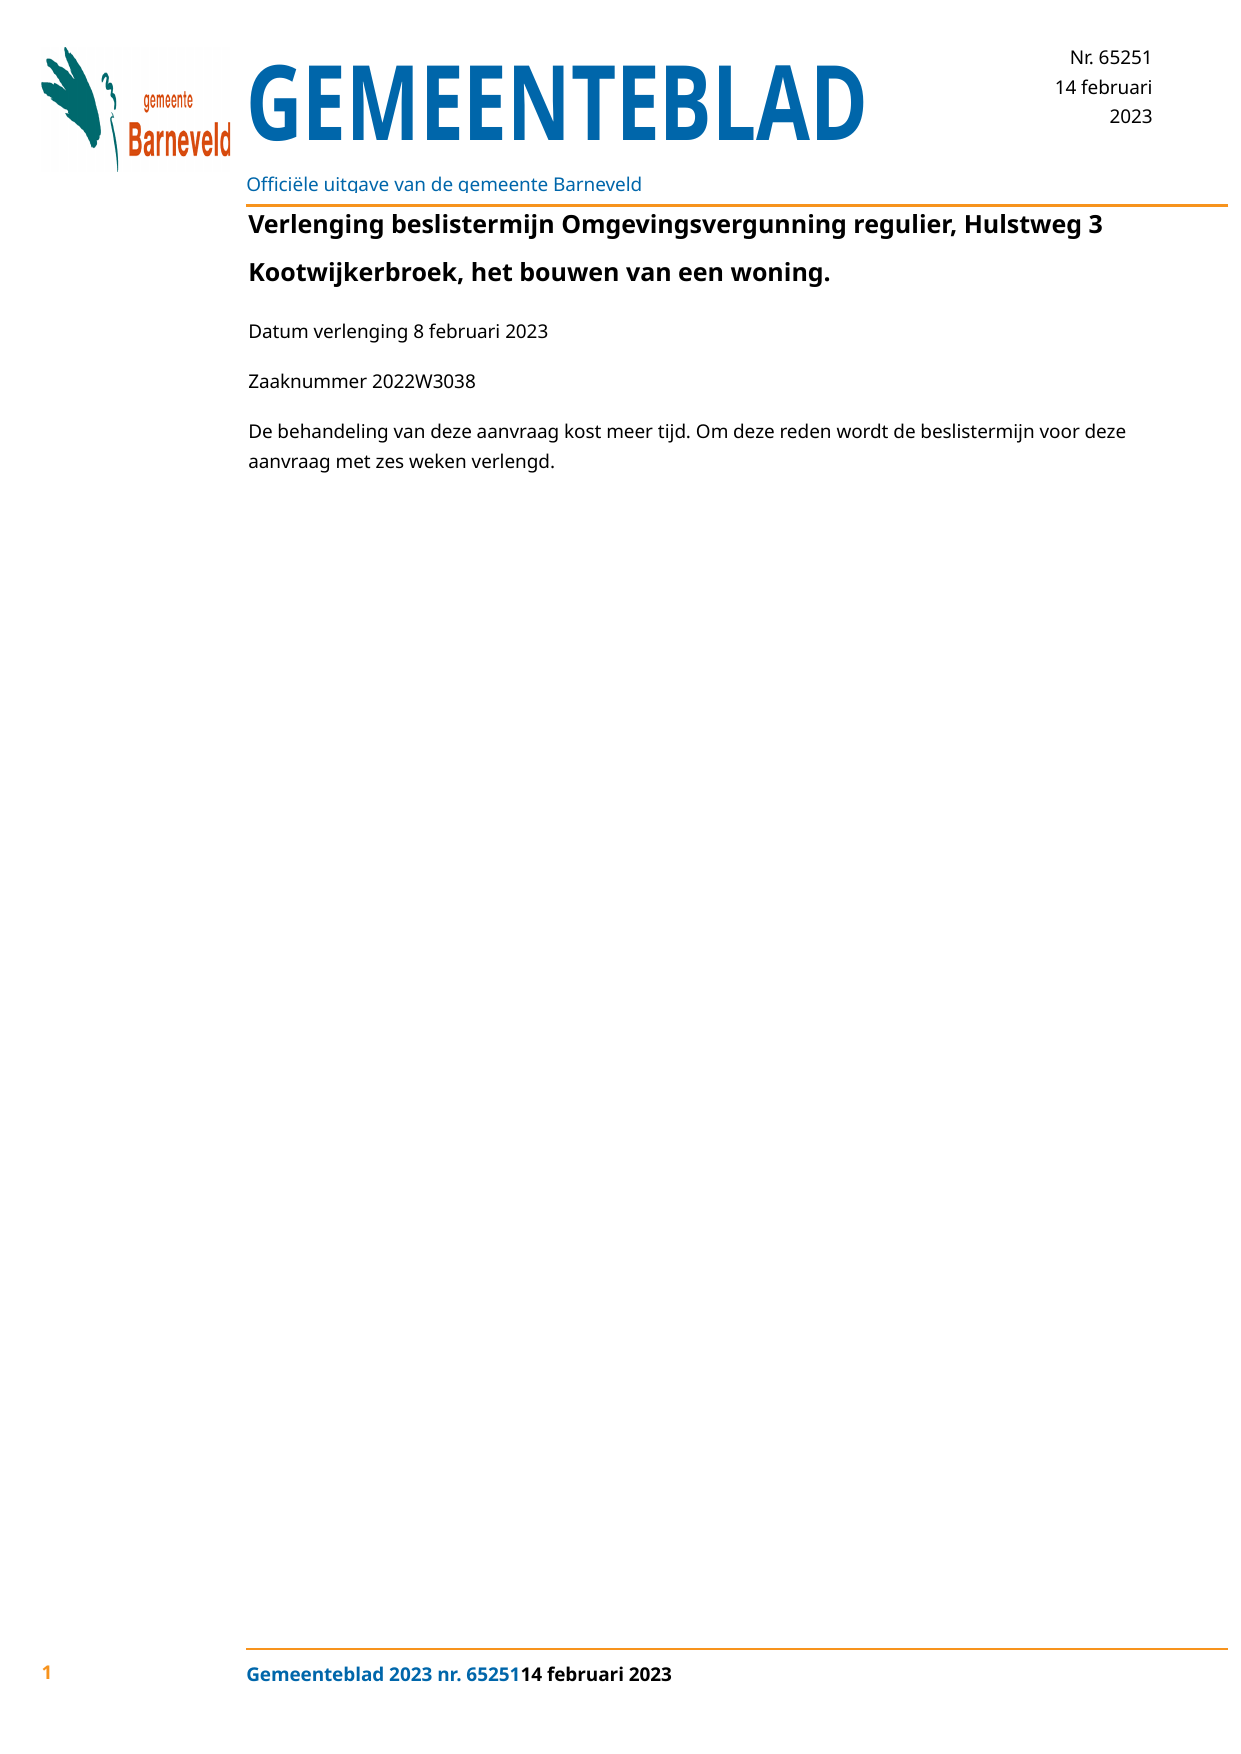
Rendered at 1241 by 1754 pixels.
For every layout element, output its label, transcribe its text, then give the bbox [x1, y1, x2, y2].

picture [41, 47, 231, 172]
text De behandeling van deze aanvraag kost meer tijd. Om deze reden wordt de beslistermijn voor deze aanvraag met zes weken verlengd. [248, 419, 1152, 474]
text Verlenging beslistermijn Omgevingsvergunning regulier, Hulstweg 3 Kootwijkerbroek, het bouwen van een woning. [248, 207, 1152, 288]
text Datum verlenging 8 februari 2023 [248, 318, 1152, 344]
text Zaaknummer 2022W3038 [248, 368, 1152, 394]
